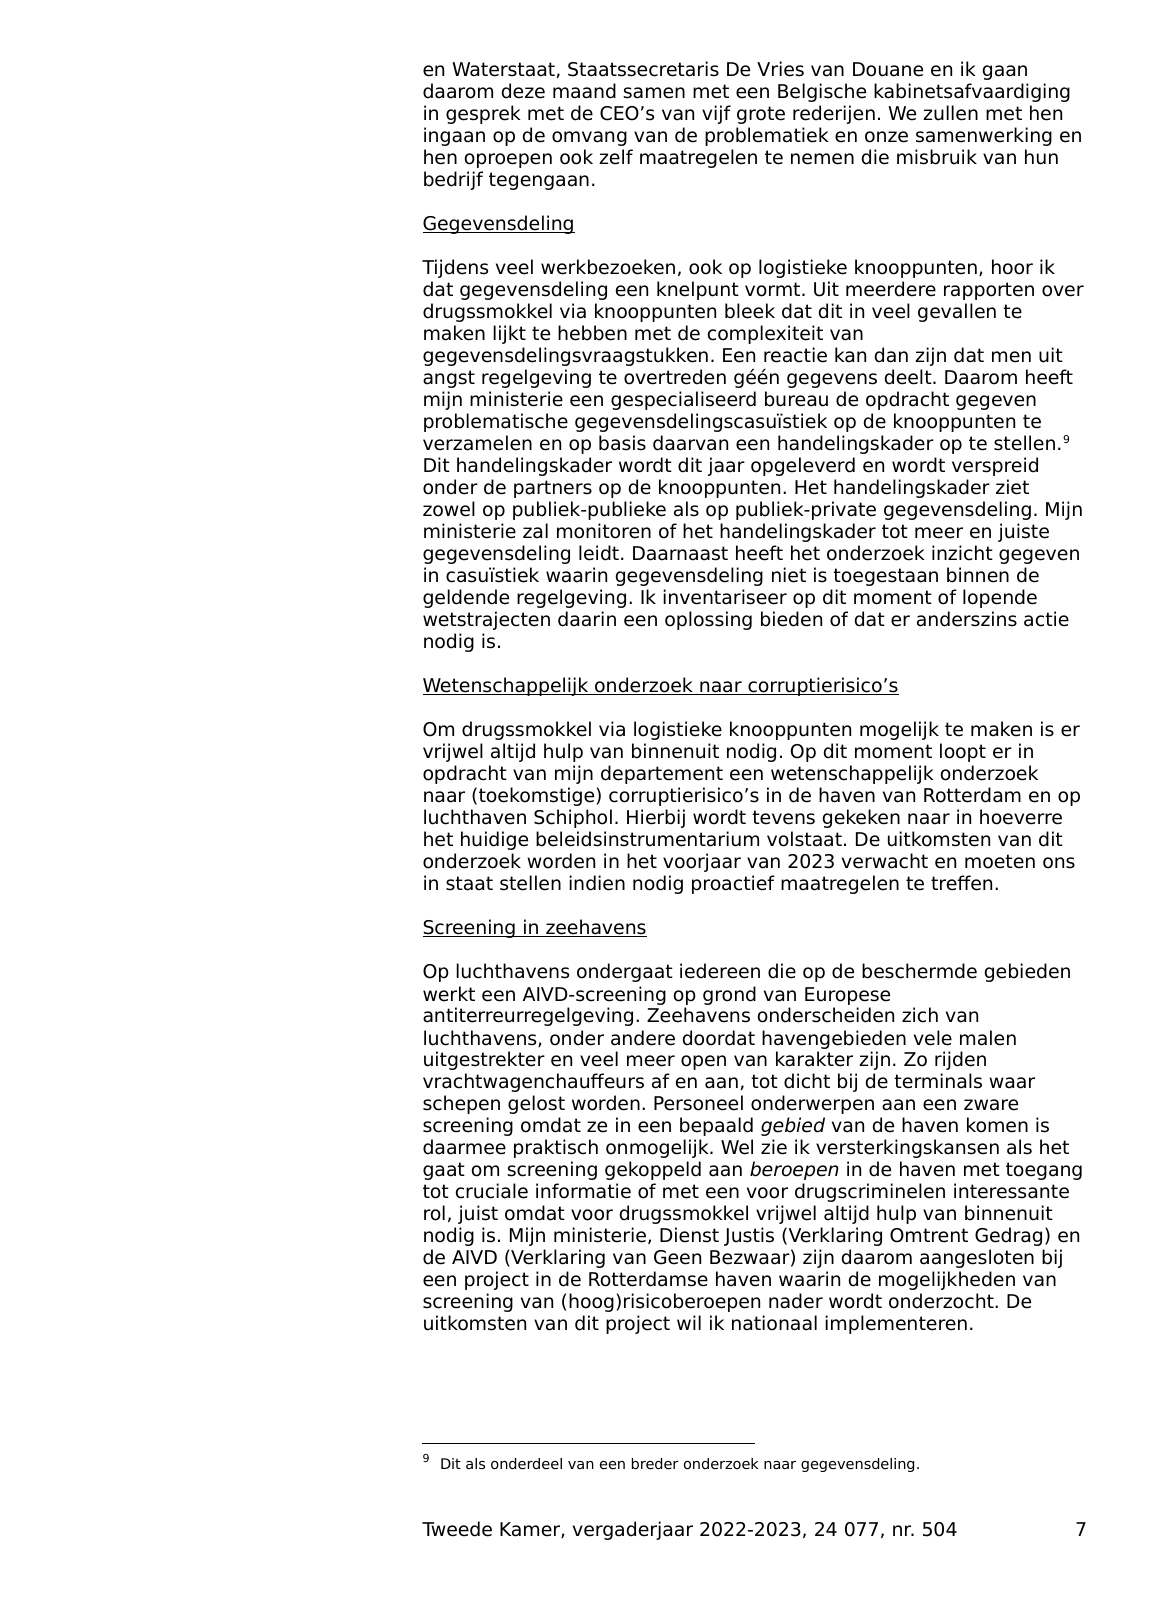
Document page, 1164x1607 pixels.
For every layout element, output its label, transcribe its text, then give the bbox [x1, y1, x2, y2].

subtitle Gegevensdeling [422, 213, 1087, 235]
text en Waterstaat, Staatssecretaris De Vries van Douane en ik gaan daarom deze maand samen met een Belgische kabinetsafvaardiging in gesprek met de CEO’s van vijf grote rederijen. We zullen met hen ingaan op de omvang van de problematiek en onze samenwerking en hen oproepen ook zelf maatregelen te nemen die misbruik van hun bedrijf tegengaan. [422, 59, 1087, 191]
text Op luchthavens ondergaat iedereen die op de beschermde gebieden werkt een AIVD-screening op grond van Europese antiterreurregelgeving. Zeehavens onderscheiden zich van luchthavens, onder andere doordat havengebieden vele malen uitgestrekter en veel meer open van karakter zijn. Zo rijden vrachtwagenchauffeurs af en aan, tot dicht bij de terminals waar schepen gelost worden. Personeel onderwerpen aan een zware screening omdat ze in een bepaald gebied van de haven komen is daarmee praktisch onmogelijk. Wel zie ik versterkingskansen als het gaat om screening gekoppeld aan beroepen in de haven met toegang tot cruciale informatie of met een voor drugscriminelen interessante rol, juist omdat voor drugssmokkel vrijwel altijd hulp van binnenuit nodig is. Mijn ministerie, Dienst Justis (Verklaring Omtrent Gedrag) en de AIVD (Verklaring van Geen Bezwaar) zijn daarom aangesloten bij een project in de Rotterdamse haven waarin de mogelijkheden van screening van (hoog)risicoberoepen nader wordt onderzocht. De uitkomsten van dit project wil ik nationaal implementeren. [422, 961, 1087, 1335]
subtitle Wetenschappelijk onderzoek naar corruptierisico’s [422, 675, 1087, 697]
text Om drugssmokkel via logistieke knooppunten mogelijk te maken is er vrijwel altijd hulp van binnenuit nodig. Op dit moment loopt er in opdracht van mijn departement een wetenschappelijk onderzoek naar (toekomstige) corruptierisico’s in de haven van Rotterdam en op luchthaven Schiphol. Hierbij wordt tevens gekeken naar in hoeverre het huidige beleidsinstrumentarium volstaat. De uitkomsten van dit onderzoek worden in het voorjaar van 2023 verwacht en moeten ons in staat stellen indien nodig proactief maatregelen te treffen. [422, 719, 1087, 895]
subtitle Screening in zeehavens [422, 917, 1087, 939]
text Tijdens veel werkbezoeken, ook op logistieke knooppunten, hoor ik dat gegevensdeling een knelpunt vormt. Uit meerdere rapporten over drugssmokkel via knooppunten bleek dat dit in veel gevallen te maken lijkt te hebben met de complexiteit van gegevensdelingsvraagstukken. Een reactie kan dan zijn dat men uit angst regelgeving te overtreden géén gegevens deelt. Daarom heeft mijn ministerie een gespecialiseerd bureau de opdracht gegeven problematische gegevensdelingscasuïstiek op de knooppunten te verzamelen en op basis daarvan een handelingskader op te stellen. Dit handelingskader wordt dit jaar opgeleverd en wordt verspreid onder de partners op de knooppunten. Het handelingskader ziet zowel op publiek-publieke als op publiek-private gegevensdeling. Mijn ministerie zal monitoren of het handelingskader tot meer en juiste gegevensdeling leidt. Daarnaast heeft het onderzoek inzicht gegeven in casuïstiek waarin gegevensdeling niet is toegestaan binnen de geldende regelgeving. Ik inventariseer op dit moment of lopende wetstrajecten daarin een oplossing bieden of dat er anderszins actie nodig is. [422, 257, 1087, 653]
text Dit als onderdeel van een breder onderzoek naar gegevensdeling. [422, 1452, 1087, 1474]
